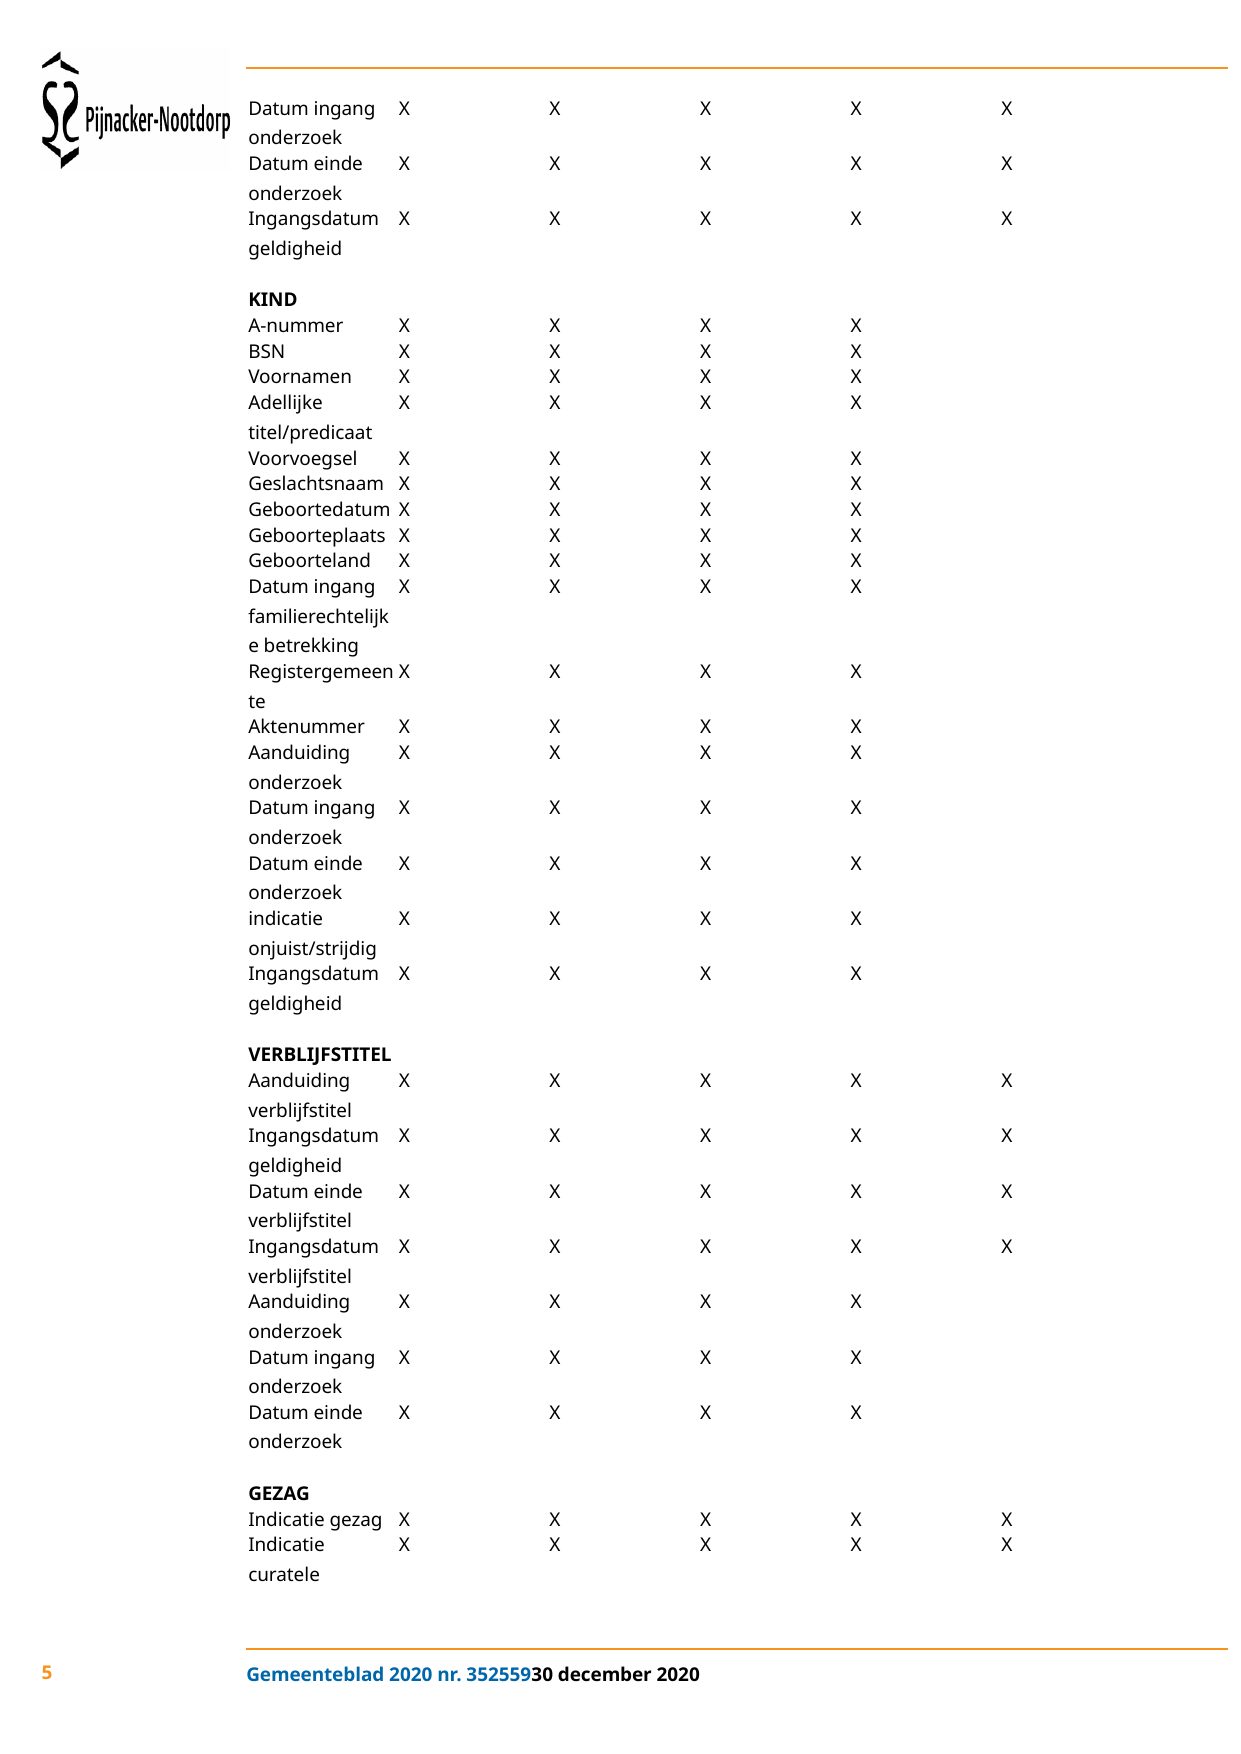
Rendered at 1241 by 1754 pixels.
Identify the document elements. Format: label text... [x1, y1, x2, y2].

table_cell X [700, 1532, 850, 1587]
table_cell X [700, 739, 850, 794]
table_cell X [399, 1506, 549, 1532]
table_cell X [850, 658, 1001, 713]
table_cell [1001, 1042, 1152, 1067]
table_cell X [1001, 1233, 1152, 1288]
table_cell X [549, 1344, 700, 1399]
table_cell [1001, 905, 1152, 961]
table_cell X [850, 470, 1001, 496]
table_cell X [850, 1123, 1001, 1178]
table_cell X [700, 338, 850, 364]
table_cell VERBLIJFSTITEL [248, 1042, 398, 1067]
table_cell X [399, 522, 549, 548]
table_cell X [549, 364, 700, 389]
table_cell X [850, 905, 1001, 961]
table_cell X [549, 850, 700, 905]
table_cell X [549, 658, 700, 713]
table_cell [700, 1016, 850, 1042]
table_cell Geboorteplaats [248, 522, 398, 548]
table_cell KIND [248, 286, 398, 312]
table_cell Geslachtsnaam [248, 470, 398, 496]
table_cell BSN [248, 338, 398, 364]
table_cell Datum ingang onderzoek [248, 1344, 398, 1399]
table_cell X [700, 1399, 850, 1454]
table_cell X [549, 548, 700, 573]
table_cell X [850, 1506, 1001, 1532]
table_cell X [850, 1067, 1001, 1123]
table_cell Registergemeente [248, 658, 398, 713]
table_cell Datum einde verblijfstitel [248, 1178, 398, 1233]
table_cell X [850, 1344, 1001, 1399]
table_cell X [549, 470, 700, 496]
table_cell Indicatie curatele [248, 1532, 398, 1587]
table_cell X [399, 364, 549, 389]
table_cell X [549, 95, 700, 150]
table_cell X [850, 1289, 1001, 1344]
table_cell X [700, 573, 850, 658]
table_cell A-nummer [248, 312, 398, 338]
table_cell Datum ingang onderzoek [248, 795, 398, 850]
table_cell X [399, 1399, 549, 1454]
table_cell X [399, 548, 549, 573]
table_cell X [700, 389, 850, 445]
table_cell [1001, 496, 1152, 522]
table_cell X [549, 905, 700, 961]
table_cell [549, 1480, 700, 1506]
table_cell X [399, 470, 549, 496]
table_cell X [1001, 1178, 1152, 1233]
table_cell X [700, 150, 850, 205]
table_cell X [850, 496, 1001, 522]
table_cell X [399, 338, 549, 364]
table_cell X [850, 548, 1001, 573]
table_cell X [850, 573, 1001, 658]
table_cell X [399, 496, 549, 522]
table_cell [549, 261, 700, 286]
table_cell indicatie onjuist/strijdig [248, 905, 398, 961]
table_cell X [399, 445, 549, 470]
table_cell X [700, 795, 850, 850]
table_cell X [700, 312, 850, 338]
table_cell X [549, 714, 700, 739]
table_cell [700, 261, 850, 286]
table_cell X [399, 961, 549, 1016]
table_cell X [850, 389, 1001, 445]
table_cell [1001, 1016, 1152, 1042]
table_cell X [700, 1344, 850, 1399]
table_cell X [399, 312, 549, 338]
table_cell [700, 1455, 850, 1480]
table_cell X [549, 1289, 700, 1344]
table_cell [1001, 522, 1152, 548]
table_cell X [399, 1532, 549, 1587]
table_cell [1001, 850, 1152, 905]
table_cell X [549, 522, 700, 548]
table_cell X [700, 1233, 850, 1288]
table_cell X [850, 312, 1001, 338]
table_cell X [399, 1344, 549, 1399]
table_cell Aanduiding verblijfstitel [248, 1067, 398, 1123]
table_cell Geboortedatum [248, 496, 398, 522]
table_cell X [700, 470, 850, 496]
table_cell Ingangsdatum geldigheid [248, 1123, 398, 1178]
table_cell X [1001, 95, 1152, 150]
table_cell X [850, 714, 1001, 739]
table_cell X [399, 1289, 549, 1344]
table_cell X [399, 95, 549, 150]
table_cell [1001, 1480, 1152, 1506]
table_cell [549, 1455, 700, 1480]
table_cell X [399, 905, 549, 961]
table_cell X [850, 150, 1001, 205]
table_cell X [700, 496, 850, 522]
table_cell X [850, 961, 1001, 1016]
table_cell [1001, 961, 1152, 1016]
table_cell X [1001, 1123, 1152, 1178]
table_cell [1001, 470, 1152, 496]
table_cell [1001, 445, 1152, 470]
table_cell [399, 1016, 549, 1042]
table_cell [1001, 573, 1152, 658]
table_cell X [1001, 150, 1152, 205]
table_cell X [700, 1506, 850, 1532]
table_cell X [549, 150, 700, 205]
table_cell X [549, 961, 700, 1016]
table_cell X [850, 1178, 1001, 1233]
table_cell Datum einde onderzoek [248, 150, 398, 205]
table_cell X [549, 1178, 700, 1233]
table_cell X [399, 739, 549, 794]
picture [41, 47, 231, 172]
table_cell X [850, 95, 1001, 150]
table_cell [1001, 739, 1152, 794]
table_cell X [399, 658, 549, 713]
table_cell X [850, 364, 1001, 389]
table_cell X [700, 445, 850, 470]
table_cell X [549, 1123, 700, 1178]
table_cell X [399, 205, 549, 261]
table_cell X [549, 1233, 700, 1288]
table_cell X [1001, 205, 1152, 261]
table_cell X [549, 312, 700, 338]
table_cell X [850, 205, 1001, 261]
table_cell X [399, 150, 549, 205]
table_cell Voorvoegsel [248, 445, 398, 470]
table_cell Ingangsdatum geldigheid [248, 205, 398, 261]
table_cell [399, 1042, 549, 1067]
table_cell [399, 286, 549, 312]
table_cell X [1001, 1067, 1152, 1123]
table_cell X [700, 522, 850, 548]
table_cell X [549, 338, 700, 364]
table_cell Datum ingang onderzoek [248, 95, 398, 150]
table_cell [399, 261, 549, 286]
table_cell [549, 1016, 700, 1042]
table_cell Aanduiding onderzoek [248, 739, 398, 794]
table_cell [850, 1016, 1001, 1042]
table_cell X [549, 1067, 700, 1123]
table_cell Geboorteland [248, 548, 398, 573]
table_cell [1001, 795, 1152, 850]
table_cell X [700, 95, 850, 150]
table_cell [1001, 389, 1152, 445]
table_cell [700, 286, 850, 312]
table_cell [850, 261, 1001, 286]
table_cell X [850, 739, 1001, 794]
table_cell X [700, 364, 850, 389]
table_cell X [700, 905, 850, 961]
table_cell [850, 1455, 1001, 1480]
table_cell X [700, 658, 850, 713]
table_cell X [700, 1178, 850, 1233]
table_cell GEZAG [248, 1480, 398, 1506]
table_cell X [700, 714, 850, 739]
table_cell Datum ingang familierechtelijke betrekking [248, 573, 398, 658]
table_cell X [850, 1532, 1001, 1587]
table_cell X [700, 1289, 850, 1344]
table_cell X [700, 961, 850, 1016]
table_cell [850, 286, 1001, 312]
table_cell X [549, 1399, 700, 1454]
table_cell X [549, 573, 700, 658]
table_cell Aanduiding onderzoek [248, 1289, 398, 1344]
table_cell X [399, 573, 549, 658]
table_cell X [700, 1123, 850, 1178]
table_cell [1001, 548, 1152, 573]
table_cell X [850, 1399, 1001, 1454]
table_cell [1001, 338, 1152, 364]
table_cell X [700, 850, 850, 905]
table_cell [700, 1480, 850, 1506]
table_cell X [850, 338, 1001, 364]
table_cell X [399, 714, 549, 739]
table_cell [549, 1042, 700, 1067]
table_cell [248, 1016, 398, 1042]
table_cell X [399, 850, 549, 905]
table_cell [248, 1455, 398, 1480]
table_cell X [700, 1067, 850, 1123]
table_cell X [700, 548, 850, 573]
table_cell [1001, 261, 1152, 286]
table_cell [1001, 312, 1152, 338]
table_cell [700, 1042, 850, 1067]
table_cell X [850, 445, 1001, 470]
table_cell X [549, 1506, 700, 1532]
table_cell X [850, 522, 1001, 548]
table_cell Voornamen [248, 364, 398, 389]
table_cell X [850, 850, 1001, 905]
table_cell X [399, 1233, 549, 1288]
table_cell [850, 1480, 1001, 1506]
table_cell X [850, 795, 1001, 850]
table_cell Adellijke titel/predicaat [248, 389, 398, 445]
table_cell [1001, 364, 1152, 389]
table_cell X [549, 795, 700, 850]
table_cell Datum einde onderzoek [248, 1399, 398, 1454]
table_cell [549, 286, 700, 312]
table_cell [850, 1042, 1001, 1067]
table_cell [1001, 1289, 1152, 1344]
table_cell X [549, 389, 700, 445]
table_cell [1001, 658, 1152, 713]
table_cell [248, 261, 398, 286]
table_cell X [549, 445, 700, 470]
table_cell X [399, 389, 549, 445]
table_cell [1001, 714, 1152, 739]
table_cell X [549, 205, 700, 261]
table_cell Datum einde onderzoek [248, 850, 398, 905]
table_cell Indicatie gezag [248, 1506, 398, 1532]
table_cell X [399, 1178, 549, 1233]
table_cell X [399, 795, 549, 850]
table_cell X [1001, 1506, 1152, 1532]
table_cell [1001, 1399, 1152, 1454]
table_cell [399, 1455, 549, 1480]
table_cell [399, 1480, 549, 1506]
table_cell X [549, 1532, 700, 1587]
table_cell [1001, 286, 1152, 312]
table_cell X [549, 496, 700, 522]
table_cell X [399, 1123, 549, 1178]
table_cell [1001, 1455, 1152, 1480]
table_cell Ingangsdatum geldigheid [248, 961, 398, 1016]
table_cell X [549, 739, 700, 794]
table_cell [1001, 1344, 1152, 1399]
table_cell X [1001, 1532, 1152, 1587]
table_cell Aktenummer [248, 714, 398, 739]
table_cell X [850, 1233, 1001, 1288]
table_cell Ingangsdatum verblijfstitel [248, 1233, 398, 1288]
table_cell X [399, 1067, 549, 1123]
table_cell X [700, 205, 850, 261]
